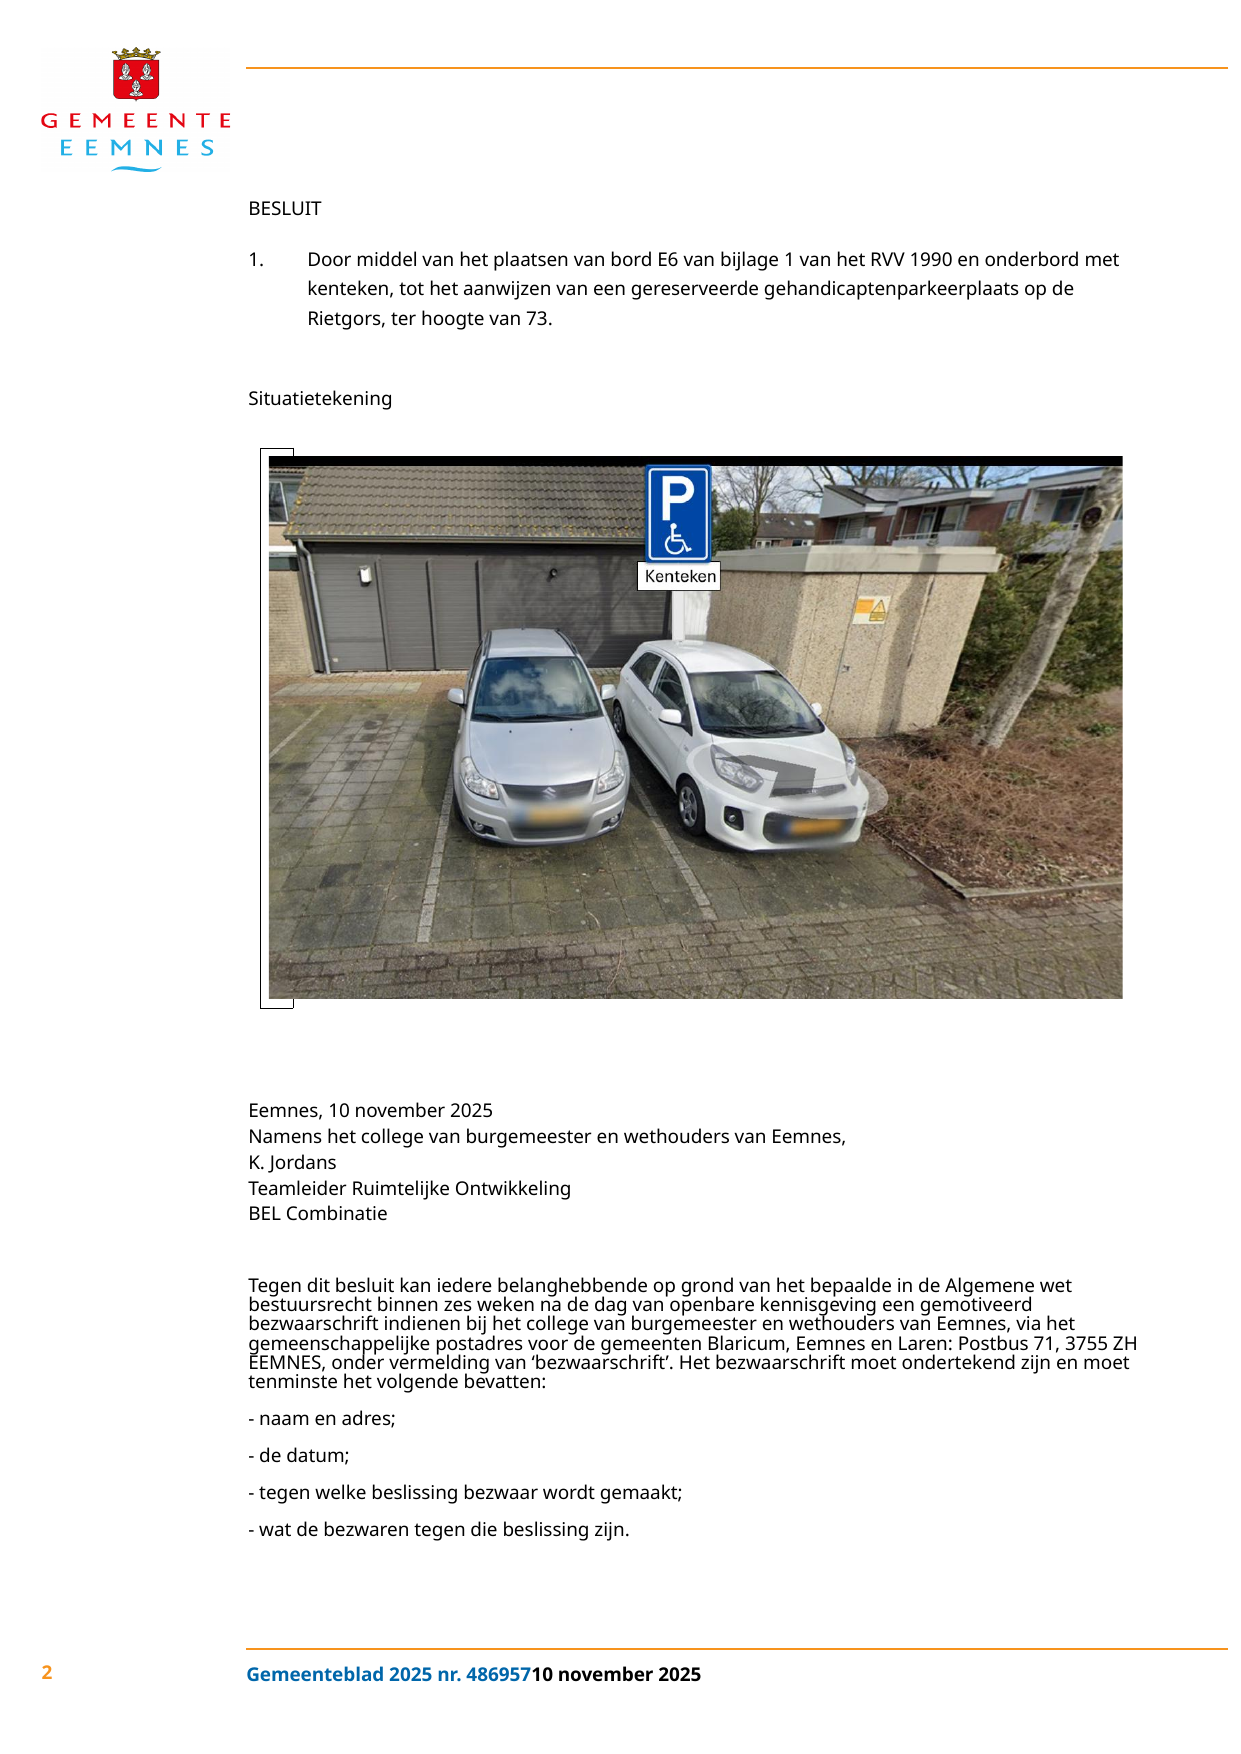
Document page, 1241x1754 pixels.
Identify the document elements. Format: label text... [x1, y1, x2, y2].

text Tegen dit besluit kan iedere belanghebbende op grond van het bepaalde in de Algemene wet bestuursrecht binnen zes weken na de dag van openbare kennisgeving een gemotiveerd bezwaarschrift indienen bij het college van burgemeester en wethouders van Eemnes, via het gemeenschappelijke postadres voor de gemeenten Blaricum, Eemnes en Laren: Postbus 71, 3755 ZH EEMNES, onder vermelding van ‘bezwaarschrift’. Het bezwaarschrift moet ondertekend zijn en moet tenminste het volgende bevatten: [248, 1277, 1152, 1392]
text Eemnes, 10 november 2025 [248, 1097, 1152, 1123]
text - tegen welke beslissing bezwaar wordt gemaakt; [248, 1484, 1152, 1503]
picture [268, 456, 1123, 999]
text Namens het college van burgemeester en wethouders van Eemnes, [248, 1123, 1152, 1149]
text - de datum; [248, 1447, 1152, 1466]
picture [41, 47, 231, 172]
text BESLUIT [248, 196, 1152, 221]
text - wat de bezwaren tegen die beslissing zijn. [248, 1521, 1152, 1540]
text - naam en adres; [248, 1410, 1152, 1429]
list Door middel van het plaatsen van bord E6 van bijlage 1 van het RVV 1990 en onderbord met kenteken, tot het aanwijzen van een gereserveerde gehandicaptenparkeerplaats op de Rietgors, ter hoogte van 73. [248, 246, 1152, 331]
text Teamleider Ruimtelijke Ontwikkeling [248, 1175, 1152, 1200]
text K. Jordans [248, 1149, 1152, 1175]
text BEL Combinatie [248, 1200, 1152, 1226]
text Situatietekening [248, 385, 1152, 411]
